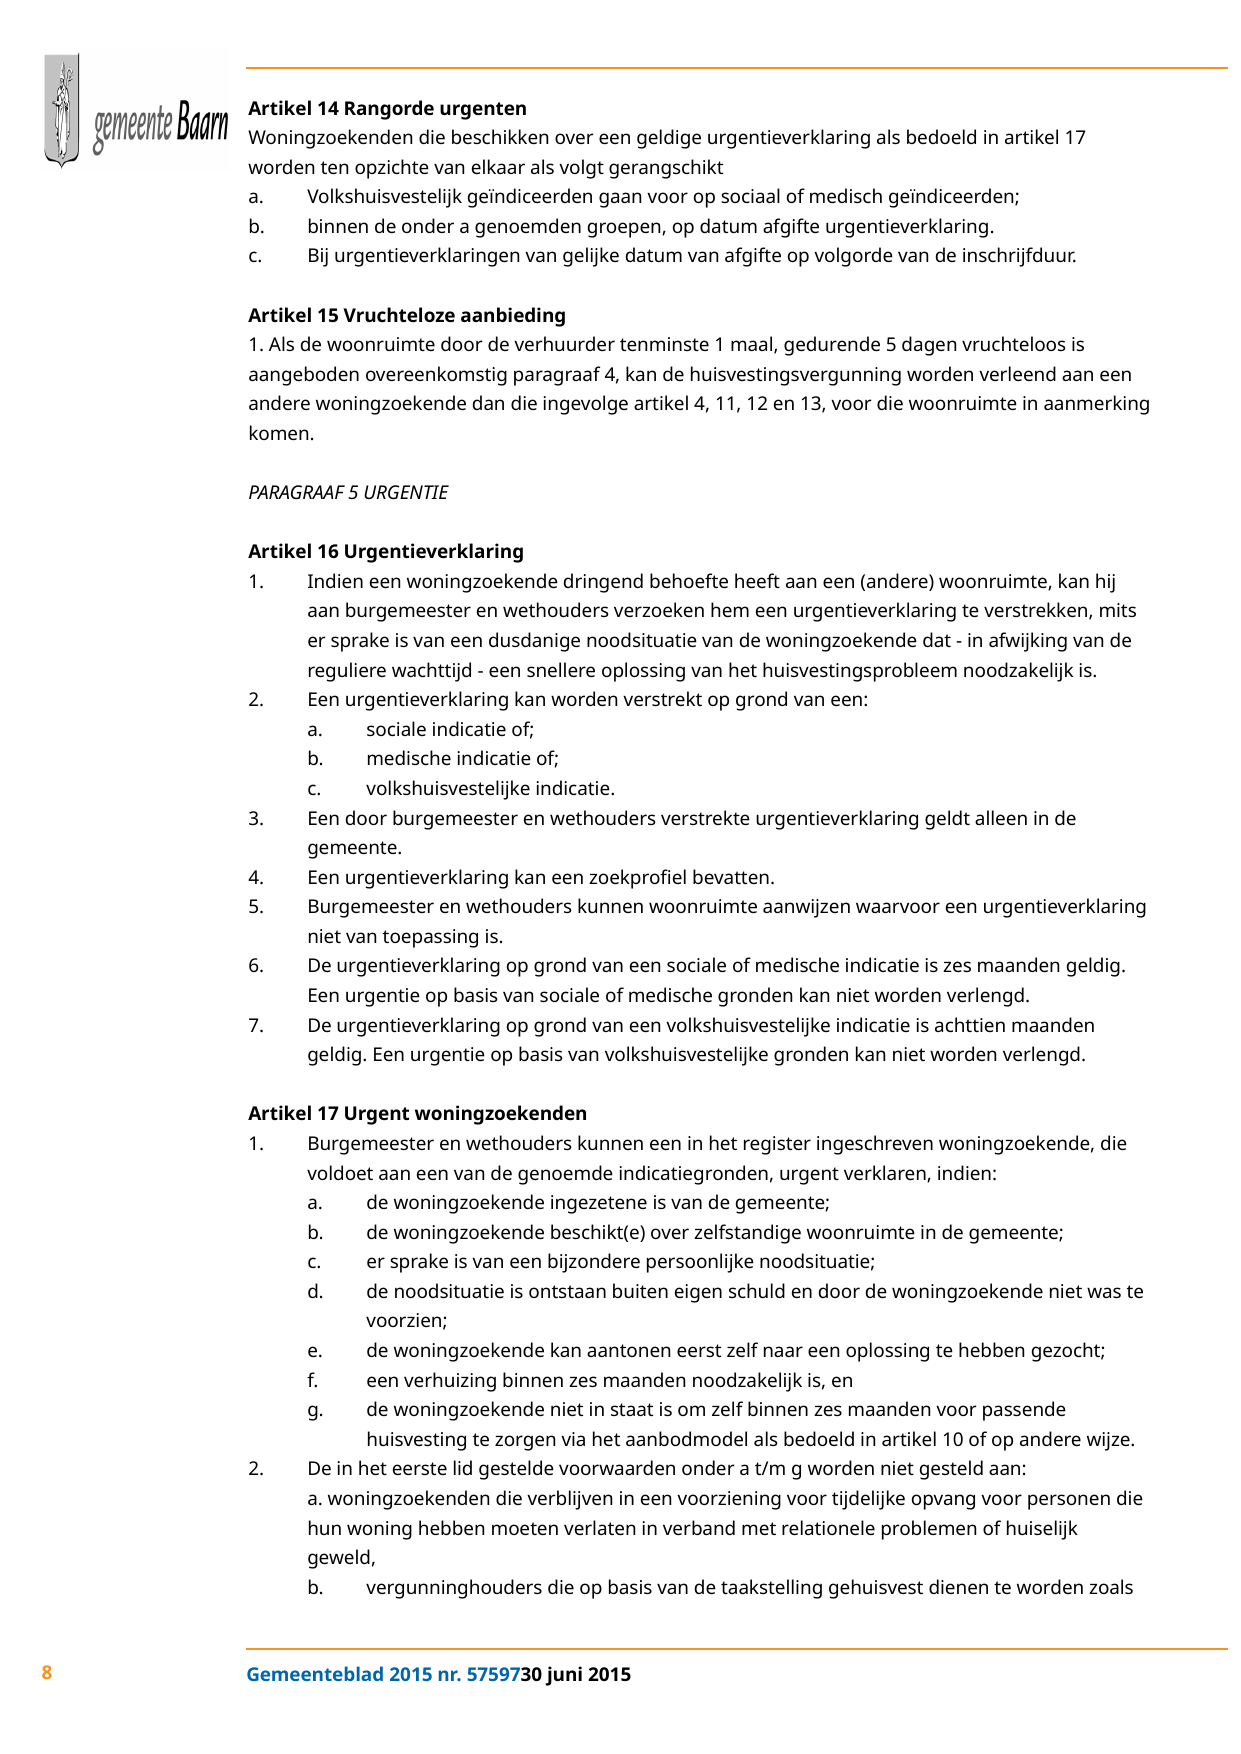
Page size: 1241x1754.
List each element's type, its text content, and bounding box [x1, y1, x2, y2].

list Bij urgentieverklaringen van gelijke datum van afgifte op volgorde van de inschrijfduur. [248, 243, 1152, 268]
text 1. Als de woonruimte door de verhuurder tenminste 1 maal, gedurende 5 dagen vruchteloos is aangeboden overeenkomstig paragraaf 4, kan de huisvestingsvergunning worden verleend aan een andere woningzoekende dan die ingevolge artikel 4, 11, 12 en 13, voor die woonruimte in aanmerking komen. [248, 331, 1152, 446]
text Artikel 14 Rangorde urgenten [248, 95, 1152, 121]
list de woningzoekende beschikt(e) over zelfstandige woonruimte in de gemeente; [307, 1219, 1152, 1245]
list volkshuisvestelijke indicatie. [307, 775, 1152, 801]
list de woningzoekende kan aantonen eerst zelf naar een oplossing te hebben gezocht; [307, 1337, 1152, 1363]
list a. woningzoekenden die verblijven in een voorziening voor tijdelijke opvang voor personen die hun woning hebben moeten verlaten in verband met relationele problemen of huiselijk geweld, [248, 1485, 1152, 1570]
text Artikel 16 Urgentieverklaring [248, 538, 1152, 564]
list De urgentieverklaring op grond van een sociale of medische indicatie is zes maanden geldig. Een urgentie op basis van sociale of medische gronden kan niet worden verlengd. [248, 953, 1152, 1008]
list sociale indicatie of; [307, 716, 1152, 742]
list Een door burgemeester en wethouders verstrekte urgentieverklaring geldt alleen in de gemeente. [248, 805, 1152, 860]
list Volkshuisvestelijk geïndiceerden gaan voor op sociaal of medisch geïndiceerden; [248, 183, 1152, 209]
list vergunninghouders die op basis van de taakstelling gehuisvest dienen te worden zoals [307, 1574, 1152, 1600]
list De in het eerste lid gestelde voorwaarden onder a t/m g worden niet gesteld aan: [248, 1456, 1152, 1481]
list een verhuizing binnen zes maanden noodzakelijk is, en [307, 1367, 1152, 1393]
list De urgentieverklaring op grond van een volkshuisvestelijke indicatie is achttien maanden geldig. Een urgentie op basis van volkshuisvestelijke gronden kan niet worden verlengd. [248, 1012, 1152, 1067]
list de noodsituatie is ontstaan buiten eigen schuld en door de woningzoekende niet was te voorzien; [307, 1278, 1152, 1333]
text Artikel 17 Urgent woningzoekenden [248, 1101, 1152, 1126]
list Een urgentieverklaring kan worden verstrekt op grond van een: [248, 686, 1152, 712]
list medische indicatie of; [307, 746, 1152, 771]
list Burgemeester en wethouders kunnen een in het register ingeschreven woningzoekende, die voldoet aan een van de genoemde indicatiegronden, urgent verklaren, indien: [248, 1130, 1152, 1186]
list de woningzoekende niet in staat is om zelf binnen zes maanden voor passende huisvesting te zorgen via het aanbodmodel als bedoeld in artikel 10 of op andere wijze. [307, 1396, 1152, 1452]
text PARAGRAAF 5 URGENTIE [248, 479, 1152, 505]
list er sprake is van een bijzondere persoonlijke noodsituatie; [307, 1248, 1152, 1274]
text Artikel 15 Vruchteloze aanbieding [248, 302, 1152, 328]
list binnen de onder a genoemden groepen, op datum afgifte urgentieverklaring. [248, 213, 1152, 239]
list de woningzoekende ingezetene is van de gemeente; [307, 1189, 1152, 1215]
list Burgemeester en wethouders kunnen woonruimte aanwijzen waarvoor een urgentieverklaring niet van toepassing is. [248, 893, 1152, 949]
text Woningzoekenden die beschikken over een geldige urgentieverklaring als bedoeld in artikel 17 worden ten opzichte van elkaar als volgt gerangschikt [248, 124, 1152, 180]
list Een urgentieverklaring kan een zoekprofiel bevatten. [248, 864, 1152, 890]
picture [41, 47, 231, 172]
list Indien een woningzoekende dringend behoefte heeft aan een (andere) woonruimte, kan hij aan burgemeester en wethouders verzoeken hem een urgentieverklaring te verstrekken, mits er sprake is van een dusdanige noodsituatie van de woningzoekende dat - in afwijking van de reguliere wachttijd - een snellere oplossing van het huisvestingsprobleem noodzakelijk is. [248, 568, 1152, 683]
